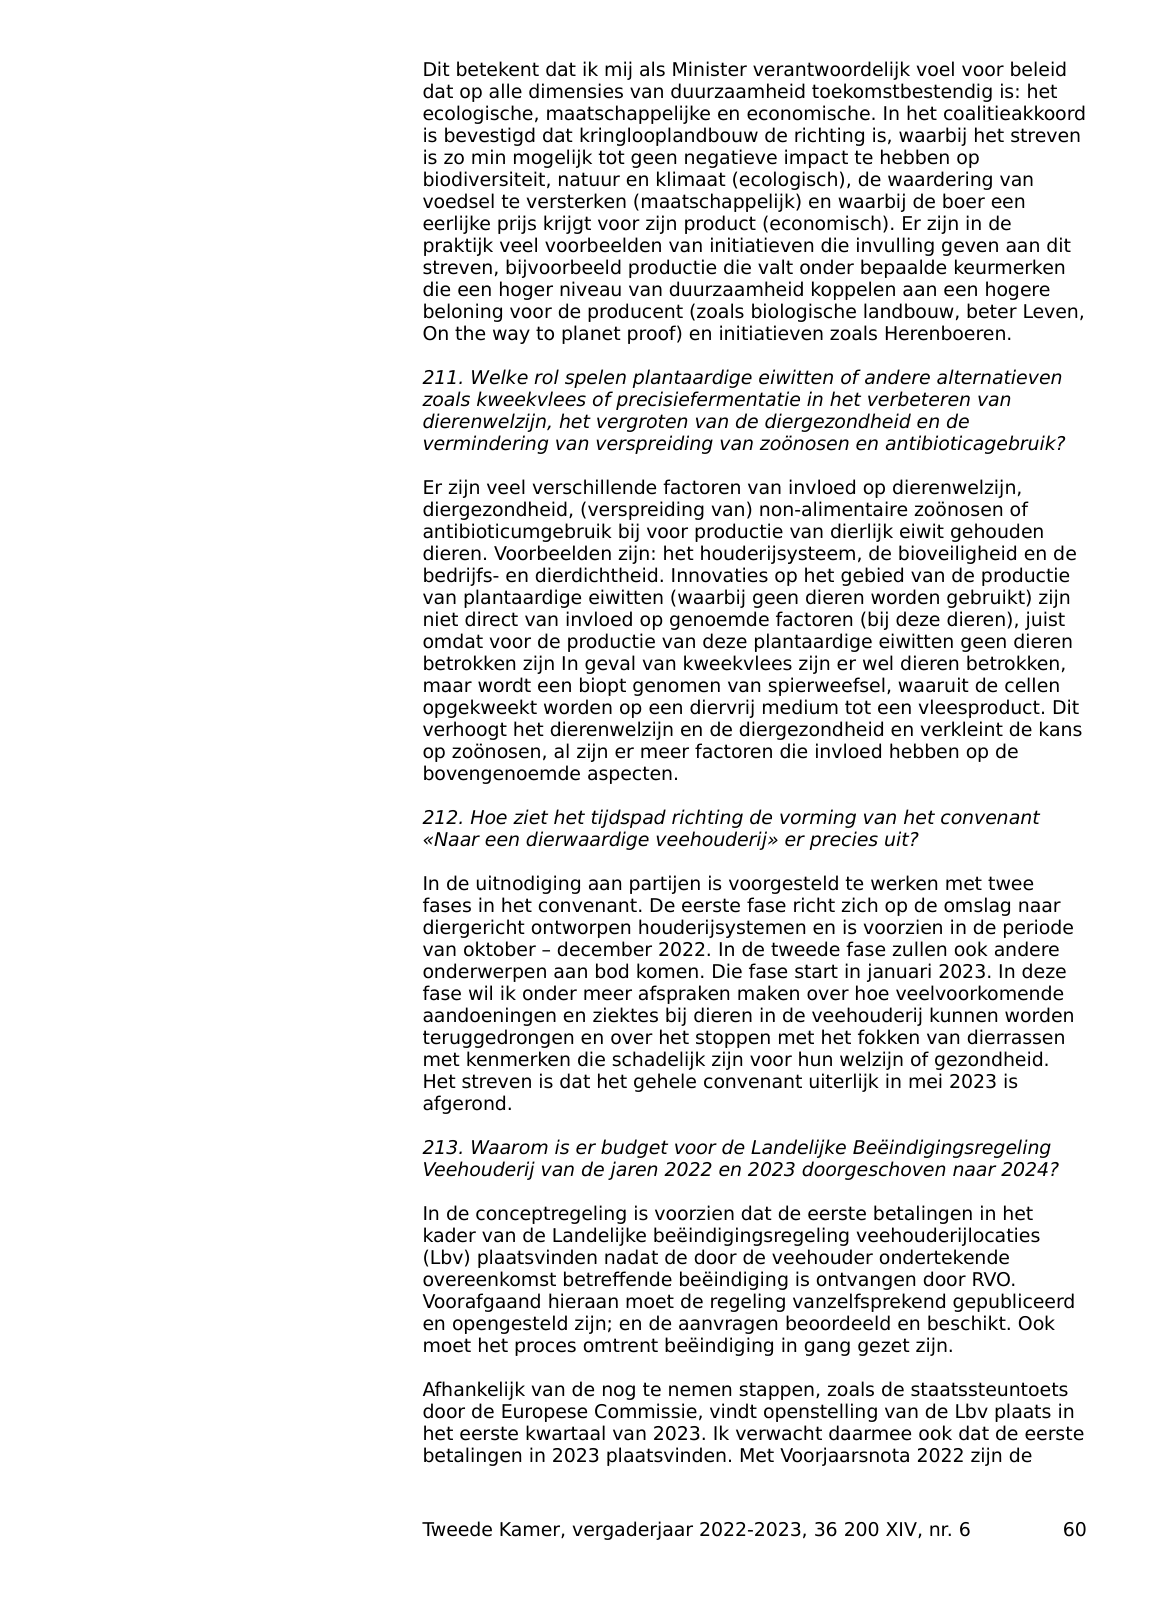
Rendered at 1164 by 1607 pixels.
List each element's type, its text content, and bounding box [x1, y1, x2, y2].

text Er zijn veel verschillende factoren van invloed op dierenwelzijn, diergezondheid, (verspreiding van) non-alimentaire zoönosen of antibioticumgebruik bij voor productie van dierlijk eiwit gehouden dieren. Voorbeelden zijn: het houderijsysteem, de bioveiligheid en de bedrijfs- en dierdichtheid. Innovaties op het gebied van de productie van plantaardige eiwitten (waarbij geen dieren worden gebruikt) zijn niet direct van invloed op genoemde factoren (bij deze dieren), juist omdat voor de productie van deze plantaardige eiwitten geen dieren betrokken zijn In geval van kweekvlees zijn er wel dieren betrokken, maar wordt een biopt genomen van spierweefsel, waaruit de cellen opgekweekt worden op een diervrij medium tot een vleesproduct. Dit verhoogt het dierenwelzijn en de diergezondheid en verkleint de kans op zoönosen, al zijn er meer factoren die invloed hebben op de bovengenoemde aspecten. [422, 477, 1087, 785]
text In de conceptregeling is voorzien dat de eerste betalingen in het kader van de Landelijke beëindigingsregeling veehouderijlocaties (Lbv) plaatsvinden nadat de door de veehouder ondertekende overeenkomst betreffende beëindiging is ontvangen door RVO. Voorafgaand hieraan moet de regeling vanzelfsprekend gepubliceerd en opengesteld zijn; en de aanvragen beoordeeld en beschikt. Ook moet het proces omtrent beëindiging in gang gezet zijn. [422, 1203, 1087, 1357]
text In de uitnodiging aan partijen is voorgesteld te werken met twee fases in het convenant. De eerste fase richt zich op de omslag naar diergericht ontworpen houderijsystemen en is voorzien in de periode van oktober – december 2022. In de tweede fase zullen ook andere onderwerpen aan bod komen. Die fase start in januari 2023. In deze fase wil ik onder meer afspraken maken over hoe veelvoorkomende aandoeningen en ziektes bij dieren in de veehouderij kunnen worden teruggedrongen en over het stoppen met het fokken van dierrassen met kenmerken die schadelijk zijn voor hun welzijn of gezondheid. Het streven is dat het gehele convenant uiterlijk in mei 2023 is afgerond. [422, 873, 1087, 1115]
text Dit betekent dat ik mij als Minister verantwoordelijk voel voor beleid dat op alle dimensies van duurzaamheid toekomstbestendig is: het ecologische, maatschappelijke en economische. In het coalitieakkoord is bevestigd dat kringlooplandbouw de richting is, waarbij het streven is zo min mogelijk tot geen negatieve impact te hebben op biodiversiteit, natuur en klimaat (ecologisch), de waardering van voedsel te versterken (maatschappelijk) en waarbij de boer een eerlijke prijs krijgt voor zijn product (economisch). Er zijn in de praktijk veel voorbeelden van initiatieven die invulling geven aan dit streven, bijvoorbeeld productie die valt onder bepaalde keurmerken die een hoger niveau van duurzaamheid koppelen aan een hogere beloning voor de producent (zoals biologische landbouw, beter Leven, On the way to planet proof) en initiatieven zoals Herenboeren. [422, 59, 1087, 345]
text 211. Welke rol spelen plantaardige eiwitten of andere alternatieven zoals kweekvlees of precisiefermentatie in het verbeteren van dierenwelzijn, het vergroten van de diergezondheid en de vermindering van verspreiding van zoönosen en antibioticagebruik? [422, 367, 1087, 455]
text 212. Hoe ziet het tijdspad richting de vorming van het convenant «Naar een dierwaardige veehouderij» er precies uit? [422, 807, 1087, 851]
text Afhankelijk van de nog te nemen stappen, zoals de staatssteuntoets door de Europese Commissie, vindt openstelling van de Lbv plaats in het eerste kwartaal van 2023. Ik verwacht daarmee ook dat de eerste betalingen in 2023 plaatsvinden. Met Voorjaarsnota 2022 zijn de [422, 1379, 1087, 1467]
text 213. Waarom is er budget voor de Landelijke Beëindigingsregeling Veehouderij van de jaren 2022 en 2023 doorgeschoven naar 2024? [422, 1137, 1087, 1181]
